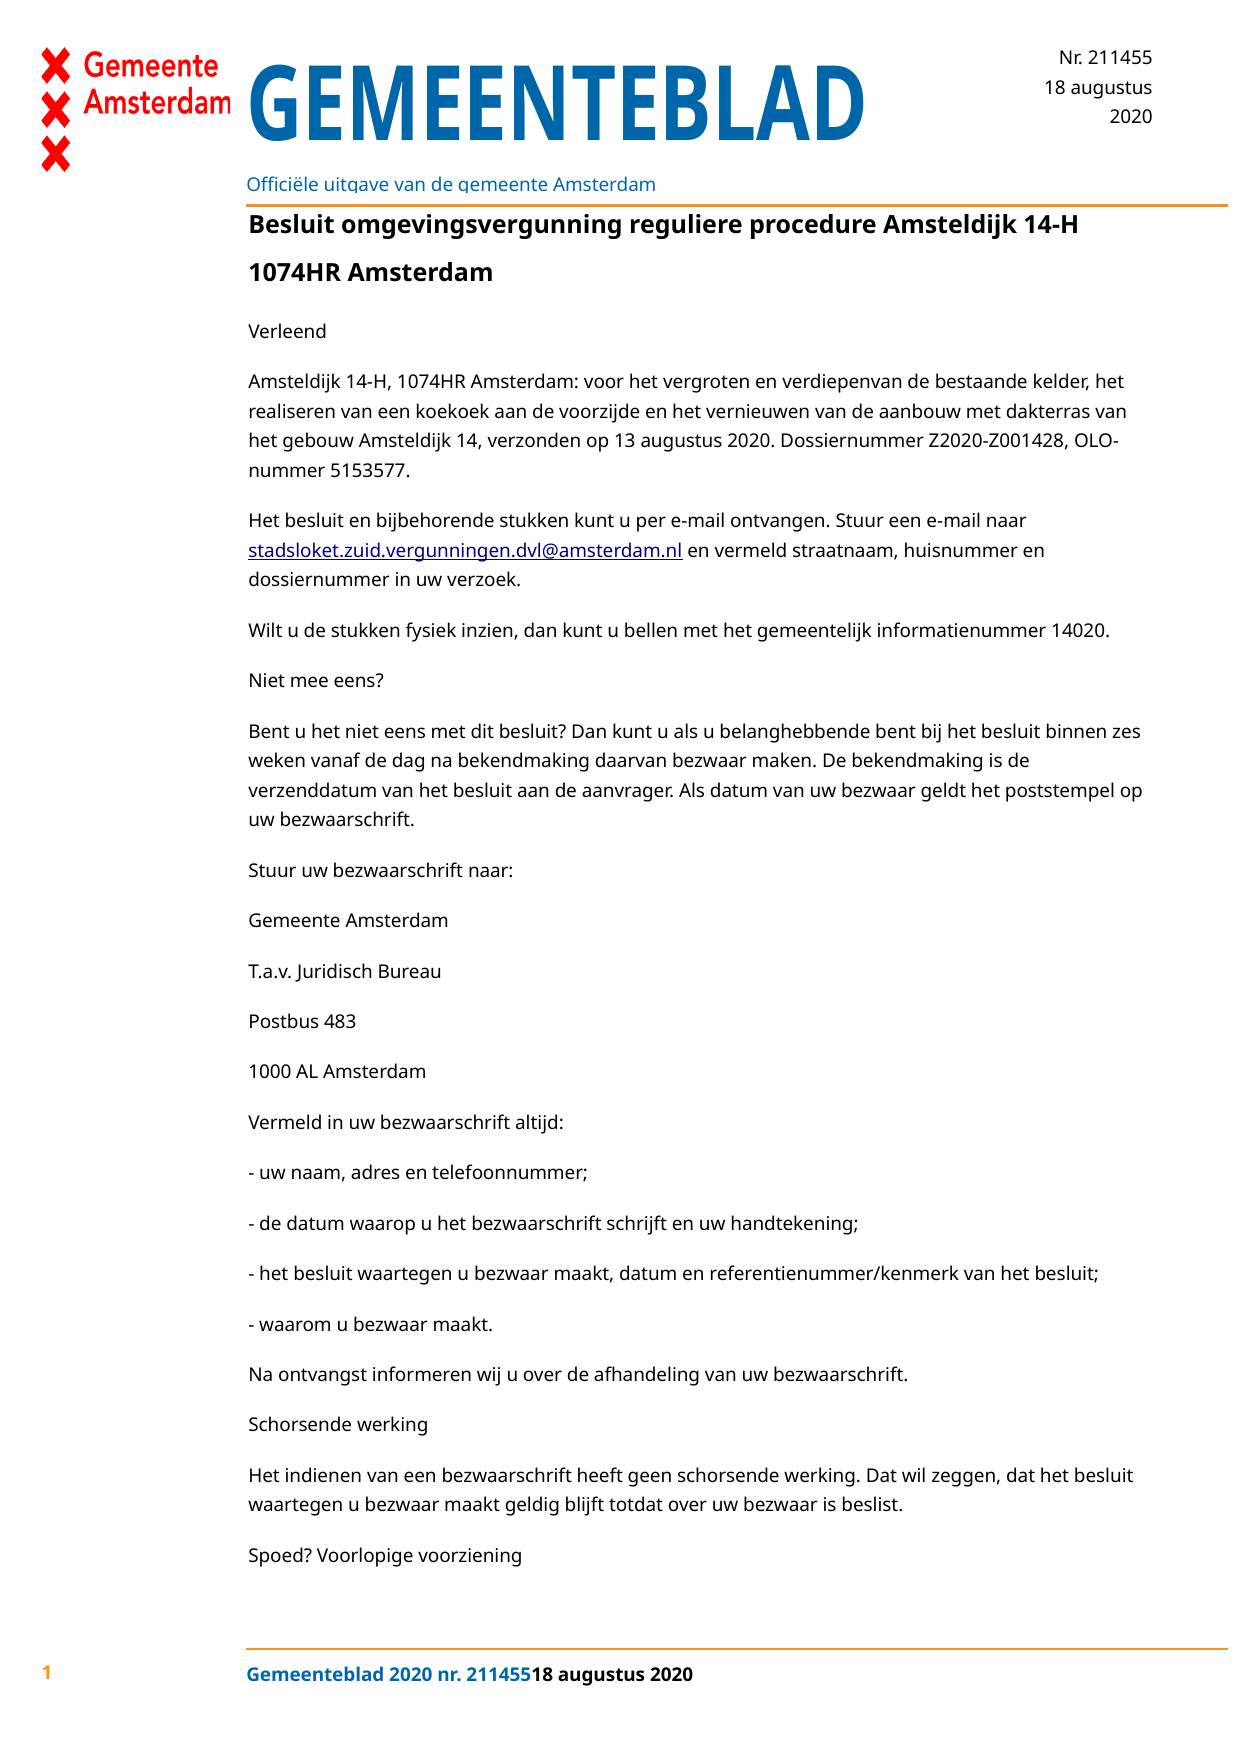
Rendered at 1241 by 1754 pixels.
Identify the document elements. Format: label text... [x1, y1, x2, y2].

text Het besluit en bijbehorende stukken kunt u per e-mail ontvangen. Stuur een e-mail naar stadsloket.zuid.vergunningen.dvl@amsterdam.nl en vermeld straatnaam, huisnummer en dossiernummer in uw verzoek. [248, 507, 1152, 592]
text Gemeente Amsterdam [248, 907, 1152, 933]
text Bent u het niet eens met dit besluit? Dan kunt u als u belanghebbende bent bij het besluit binnen zes weken vanaf de dag na bekendmaking daarvan bezwaar maken. De bekendmaking is de verzenddatum van het besluit aan de aanvrager. Als datum van uw bezwaar geldt het poststempel op uw bezwaarschrift. [248, 718, 1152, 832]
text Stuur uw bezwaarschrift naar: [248, 857, 1152, 883]
text Vermeld in uw bezwaarschrift altijd: [248, 1109, 1152, 1135]
picture [41, 47, 231, 172]
text Wilt u de stukken fysiek inzien, dan kunt u bellen met het gemeentelijk informatienummer 14020. [248, 617, 1152, 643]
text T.a.v. Juridisch Bureau [248, 958, 1152, 984]
text Spoed? Voorlopige voorziening [248, 1542, 1152, 1568]
text Verleend [248, 318, 1152, 344]
text Besluit omgevingsvergunning reguliere procedure Amsteldijk 14-H 1074HR Amsterdam [248, 207, 1152, 288]
text Het indienen van een bezwaarschrift heeft geen schorsende werking. Dat wil zeggen, dat het besluit waartegen u bezwaar maakt geldig blijft totdat over uw bezwaar is beslist. [248, 1462, 1152, 1517]
text Amsteldijk 14-H, 1074HR Amsterdam: voor het vergroten en verdiepenvan de bestaande kelder, het realiseren van een koekoek aan de voorzijde en het vernieuwen van de aanbouw met dakterras van het gebouw Amsteldijk 14, verzonden op 13 augustus 2020. Dossiernummer Z2020-Z001428, OLO-nummer 5153577. [248, 368, 1152, 483]
text Niet mee eens? [248, 667, 1152, 693]
text Postbus 483 [248, 1008, 1152, 1034]
text Na ontvangst informeren wij u over de afhandeling van uw bezwaarschrift. [248, 1361, 1152, 1387]
text - de datum waarop u het bezwaarschrift schrijft en uw handtekening; [248, 1210, 1152, 1236]
text - waarom u bezwaar maakt. [248, 1311, 1152, 1337]
text - het besluit waartegen u bezwaar maakt, datum en referentienummer/kenmerk van het besluit; [248, 1260, 1152, 1286]
text - uw naam, adres en telefoonnummer; [248, 1159, 1152, 1185]
text 1000 AL Amsterdam [248, 1059, 1152, 1084]
text Schorsende werking [248, 1412, 1152, 1437]
